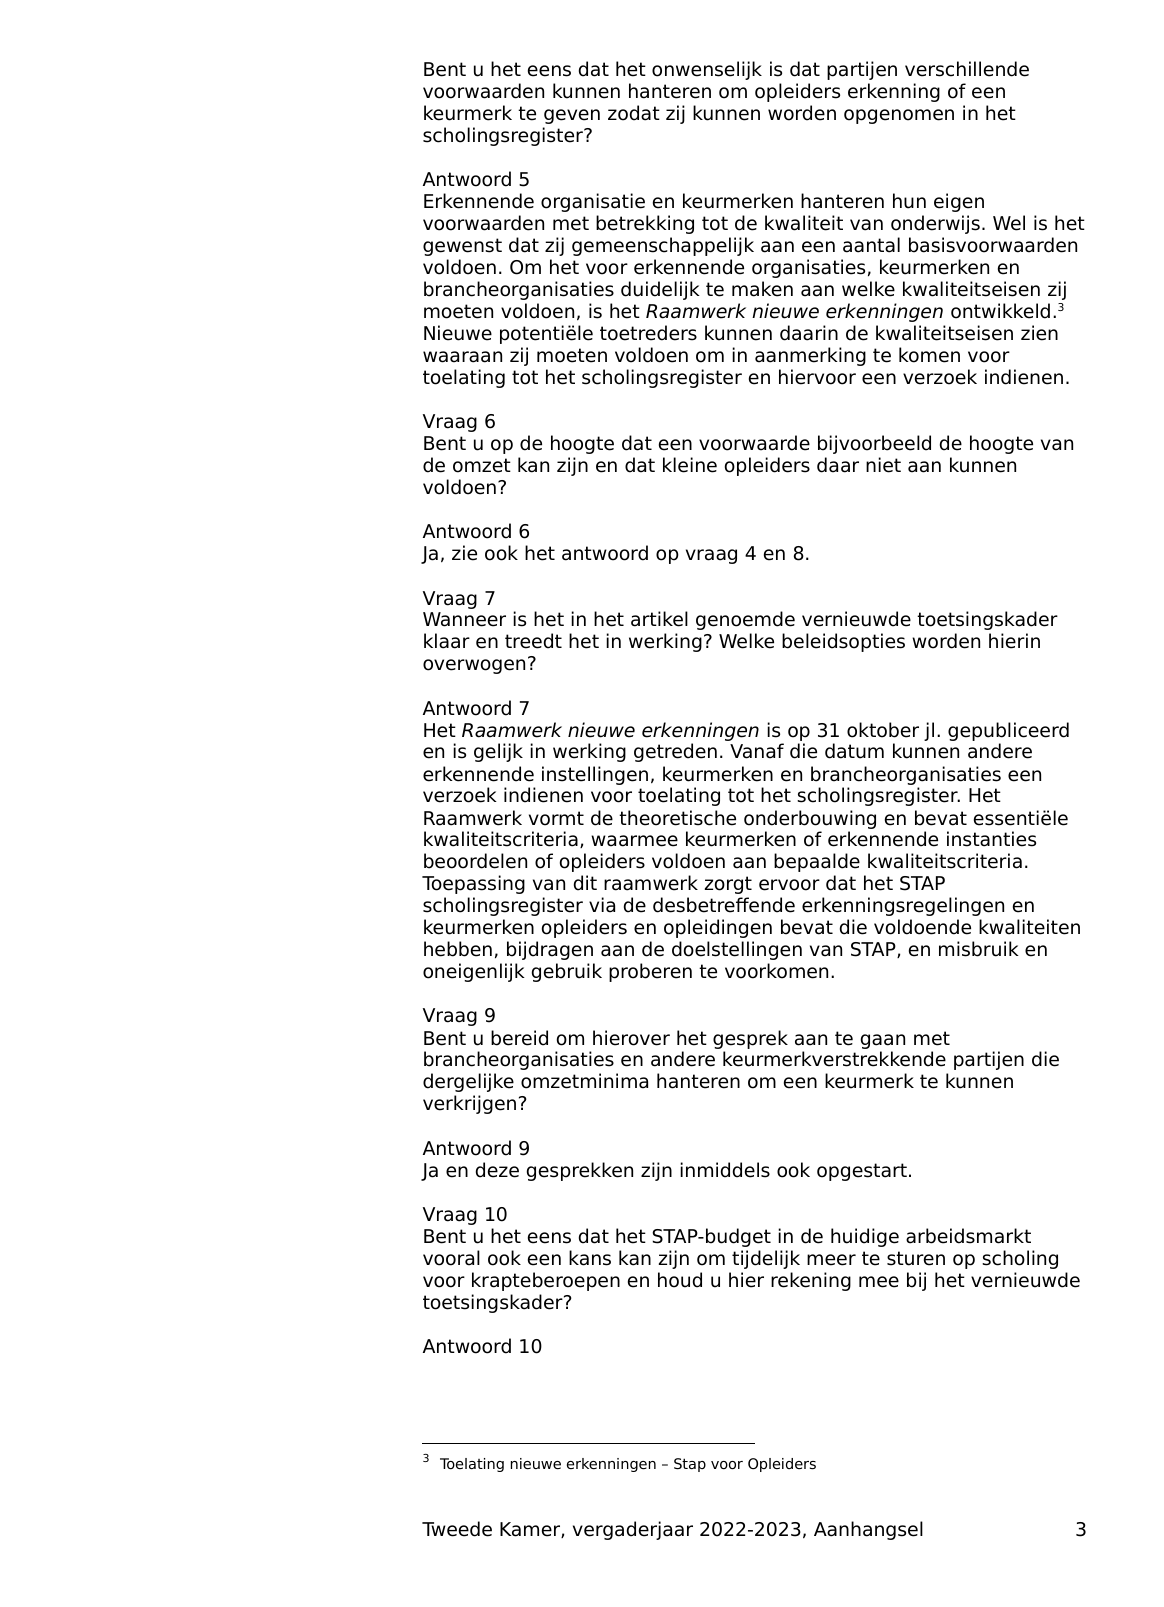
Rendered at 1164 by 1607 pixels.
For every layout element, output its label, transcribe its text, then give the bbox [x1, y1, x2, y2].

text Vraag 9 [422, 1005, 1087, 1027]
text Het Raamwerk nieuwe erkenningen is op 31 oktober jl. gepubliceerd en is gelijk in werking getreden. Vanaf die datum kunnen andere erkennende instellingen, keurmerken en brancheorganisaties een verzoek indienen voor toelating tot het scholingsregister. Het Raamwerk vormt de theoretische onderbouwing en bevat essentiële kwaliteitscriteria, waarmee keurmerken of erkennende instanties beoordelen of opleiders voldoen aan bepaalde kwaliteitscriteria. Toepassing van dit raamwerk zorgt ervoor dat het STAP scholingsregister via de desbetreffende erkenningsregelingen en keurmerken opleiders en opleidingen bevat die voldoende kwaliteiten hebben, bijdragen aan de doelstellingen van STAP, en misbruik en oneigenlijk gebruik proberen te voorkomen. [422, 719, 1087, 983]
text Vraag 10 [422, 1204, 1087, 1226]
text Wanneer is het in het artikel genoemde vernieuwde toetsingskader klaar en treedt het in werking? Welke beleidsopties worden hierin overwogen? [422, 609, 1087, 675]
text Ja en deze gesprekken zijn inmiddels ook opgestart. [422, 1159, 1087, 1181]
text Antwoord 7 [422, 697, 1087, 719]
text Vraag 7 [422, 587, 1087, 609]
text Antwoord 10 [422, 1336, 1087, 1358]
text Bent u het eens dat het STAP-budget in de huidige arbeidsmarkt vooral ook een kans kan zijn om tijdelijk meer te sturen op scholing voor krapteberoepen en houd u hier rekening mee bij het vernieuwde toetsingskader? [422, 1226, 1087, 1313]
text Ja, zie ook het antwoord op vraag 4 en 8. [422, 543, 1087, 565]
text Vraag 6 [422, 411, 1087, 433]
text Toelating nieuwe erkenningen – Stap voor Opleiders [422, 1452, 1087, 1474]
text Bent u op de hoogte dat een voorwaarde bijvoorbeeld de hoogte van de omzet kan zijn en dat kleine opleiders daar niet aan kunnen voldoen? [422, 433, 1087, 499]
text Antwoord 9 [422, 1137, 1087, 1159]
text Erkennende organisatie en keurmerken hanteren hun eigen voorwaarden met betrekking tot de kwaliteit van onderwijs. Wel is het gewenst dat zij gemeenschappelijk aan een aantal basisvoorwaarden voldoen. Om het voor erkennende organisaties, keurmerken en brancheorganisaties duidelijk te maken aan welke kwaliteitseisen zij moeten voldoen, is het Raamwerk nieuwe erkenningen ontwikkeld. Nieuwe potentiële toetreders kunnen daarin de kwaliteitseisen zien waaraan zij moeten voldoen om in aanmerking te komen voor toelating tot het scholingsregister en hiervoor een verzoek indienen. [422, 191, 1087, 389]
text Antwoord 5 [422, 169, 1087, 191]
text Bent u bereid om hierover het gesprek aan te gaan met brancheorganisaties en andere keurmerkverstrekkende partijen die dergelijke omzetminima hanteren om een keurmerk te kunnen verkrijgen? [422, 1027, 1087, 1115]
text Bent u het eens dat het onwenselijk is dat partijen verschillende voorwaarden kunnen hanteren om opleiders erkenning of een keurmerk te geven zodat zij kunnen worden opgenomen in het scholingsregister? [422, 59, 1087, 147]
text Antwoord 6 [422, 521, 1087, 543]
